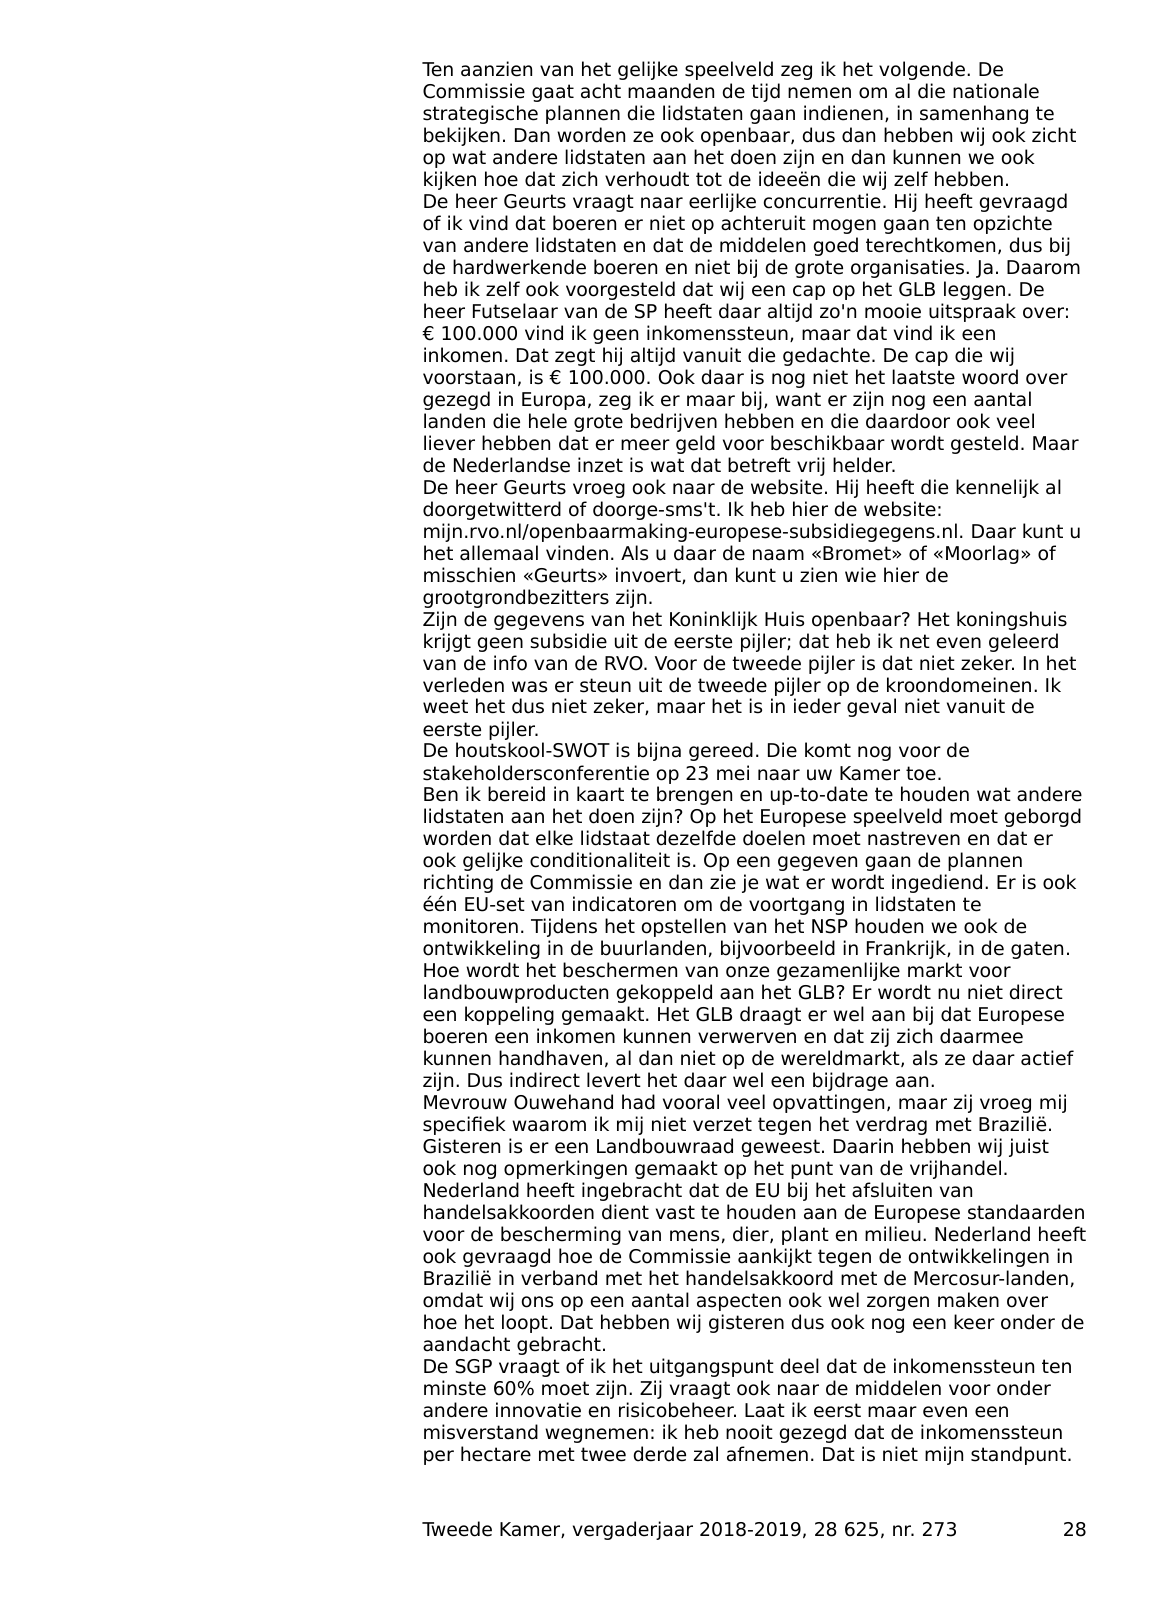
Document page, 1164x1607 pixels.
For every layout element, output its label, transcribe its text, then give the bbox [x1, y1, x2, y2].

text Zijn de gegevens van het Koninklijk Huis openbaar? Het koningshuis krijgt geen subsidie uit de eerste pijler; dat heb ik net even geleerd van de info van de RVO. Voor de tweede pijler is dat niet zeker. In het verleden was er steun uit de tweede pijler op de kroondomeinen. Ik weet het dus niet zeker, maar het is in ieder geval niet vanuit de eerste pijler. [422, 608, 1087, 740]
text Ten aanzien van het gelijke speelveld zeg ik het volgende. De Commissie gaat acht maanden de tijd nemen om al die nationale strategische plannen die lidstaten gaan indienen, in samenhang te bekijken. Dan worden ze ook openbaar, dus dan hebben wij ook zicht op wat andere lidstaten aan het doen zijn en dan kunnen we ook kijken hoe dat zich verhoudt tot de ideeën die wij zelf hebben. [422, 59, 1087, 191]
text De heer Geurts vroeg ook naar de website. Hij heeft die kennelijk al doorgetwitterd of doorge-sms't. Ik heb hier de website: mijn.rvo.nl/openbaarmaking-europese-subsidiegegens.nl. Daar kunt u het allemaal vinden. Als u daar de naam «Bromet» of «Moorlag» of misschien «Geurts» invoert, dan kunt u zien wie hier de grootgrondbezitters zijn. [422, 477, 1087, 608]
text De heer Geurts vraagt naar eerlijke concurrentie. Hij heeft gevraagd of ik vind dat boeren er niet op achteruit mogen gaan ten opzichte van andere lidstaten en dat de middelen goed terechtkomen, dus bij de hardwerkende boeren en niet bij de grote organisaties. Ja. Daarom heb ik zelf ook voorgesteld dat wij een cap op het GLB leggen. De heer Futselaar van de SP heeft daar altijd zo'n mooie uitspraak over: € 100.000 vind ik geen inkomenssteun, maar dat vind ik een inkomen. Dat zegt hij altijd vanuit die gedachte. De cap die wij voorstaan, is € 100.000. Ook daar is nog niet het laatste woord over gezegd in Europa, zeg ik er maar bij, want er zijn nog een aantal landen die hele grote bedrijven hebben en die daardoor ook veel liever hebben dat er meer geld voor beschikbaar wordt gesteld. Maar de Nederlandse inzet is wat dat betreft vrij helder. [422, 191, 1087, 477]
text Hoe wordt het beschermen van onze gezamenlijke markt voor landbouwproducten gekoppeld aan het GLB? Er wordt nu niet direct een koppeling gemaakt. Het GLB draagt er wel aan bij dat Europese boeren een inkomen kunnen verwerven en dat zij zich daarmee kunnen handhaven, al dan niet op de wereldmarkt, als ze daar actief zijn. Dus indirect levert het daar wel een bijdrage aan. [422, 960, 1087, 1092]
text De SGP vraagt of ik het uitgangspunt deel dat de inkomenssteun ten minste 60% moet zijn. Zij vraagt ook naar de middelen voor onder andere innovatie en risicobeheer. Laat ik eerst maar even een misverstand wegnemen: ik heb nooit gezegd dat de inkomenssteun per hectare met twee derde zal afnemen. Dat is niet mijn standpunt. [422, 1356, 1087, 1466]
text Mevrouw Ouwehand had vooral veel opvattingen, maar zij vroeg mij specifiek waarom ik mij niet verzet tegen het verdrag met Brazilië. Gisteren is er een Landbouwraad geweest. Daarin hebben wij juist ook nog opmerkingen gemaakt op het punt van de vrijhandel. Nederland heeft ingebracht dat de EU bij het afsluiten van handelsakkoorden dient vast te houden aan de Europese standaarden voor de bescherming van mens, dier, plant en milieu. Nederland heeft ook gevraagd hoe de Commissie aankijkt tegen de ontwikkelingen in Brazilië in verband met het handelsakkoord met de Mercosur-landen, omdat wij ons op een aantal aspecten ook wel zorgen maken over hoe het loopt. Dat hebben wij gisteren dus ook nog een keer onder de aandacht gebracht. [422, 1092, 1087, 1356]
text De houtskool-SWOT is bijna gereed. Die komt nog voor de stakeholdersconferentie op 23 mei naar uw Kamer toe. [422, 740, 1087, 784]
text Ben ik bereid in kaart te brengen en up-to-date te houden wat andere lidstaten aan het doen zijn? Op het Europese speelveld moet geborgd worden dat elke lidstaat dezelfde doelen moet nastreven en dat er ook gelijke conditionaliteit is. Op een gegeven gaan de plannen richting de Commissie en dan zie je wat er wordt ingediend. Er is ook één EU-set van indicatoren om de voortgang in lidstaten te monitoren. Tijdens het opstellen van het NSP houden we ook de ontwikkeling in de buurlanden, bijvoorbeeld in Frankrijk, in de gaten. [422, 784, 1087, 960]
